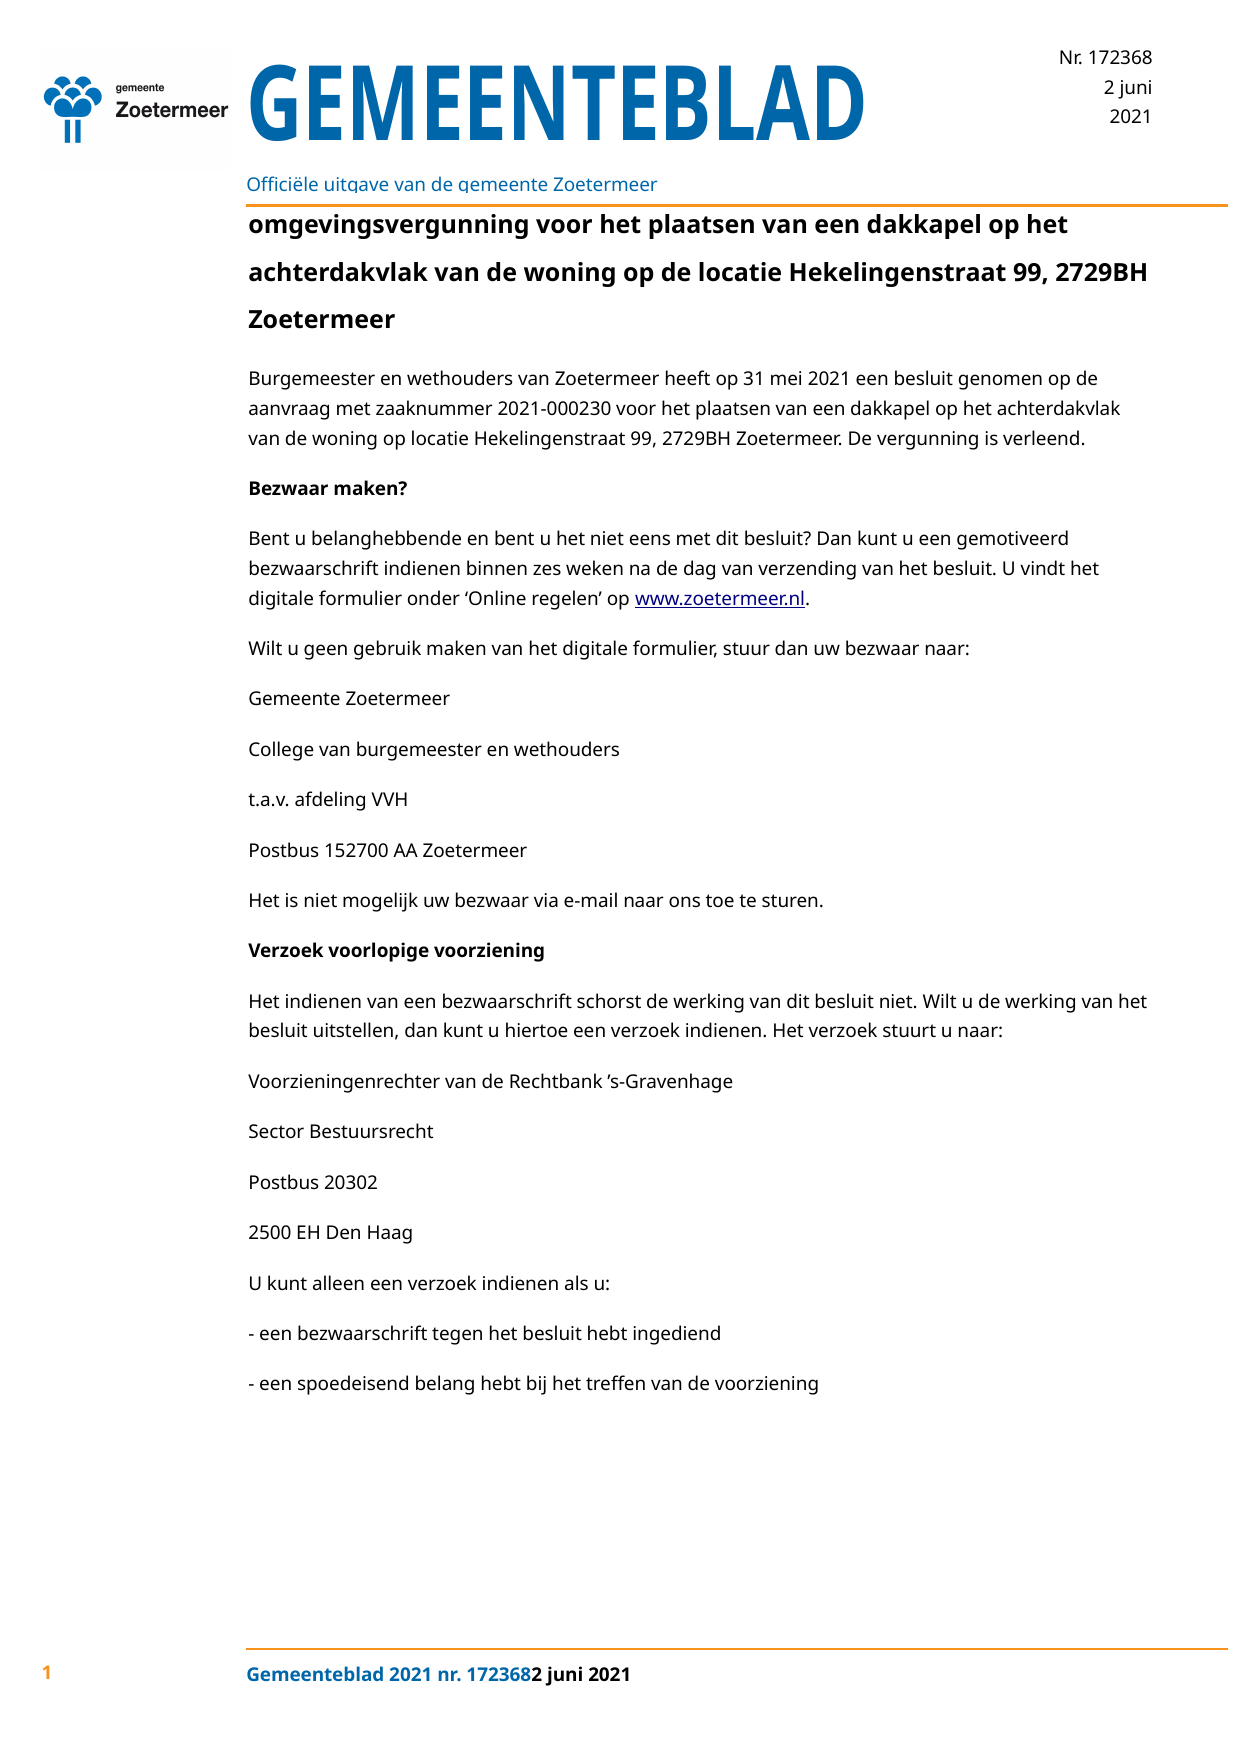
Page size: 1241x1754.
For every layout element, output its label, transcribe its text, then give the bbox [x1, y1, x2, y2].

text Het is niet mogelijk uw bezwaar via e-mail naar ons toe te sturen. [248, 887, 1152, 913]
text Bezwaar maken? [248, 475, 1152, 501]
text Het indienen van een bezwaarschrift schorst de werking van dit besluit niet. Wilt u de werking van het besluit uitstellen, dan kunt u hiertoe een verzoek indienen. Het verzoek stuurt u naar: [248, 988, 1152, 1043]
text Postbus 152700 AA Zoetermeer [248, 837, 1152, 862]
text Gemeente Zoetermeer [248, 686, 1152, 711]
text Wilt u geen gebruik maken van het digitale formulier, stuur dan uw bezwaar naar: [248, 635, 1152, 661]
text College van burgemeester en wethouders [248, 736, 1152, 762]
text - een bezwaarschrift tegen het besluit hebt ingediend [248, 1320, 1152, 1346]
text omgevingsvergunning voor het plaatsen van een dakkapel op het achterdakvlak van de woning op de locatie Hekelingenstraat 99, 2729BH Zoetermeer [248, 207, 1152, 336]
text Postbus 20302 [248, 1169, 1152, 1194]
text 2500 EH Den Haag [248, 1219, 1152, 1245]
text - een spoedeisend belang hebt bij het treffen van de voorziening [248, 1371, 1152, 1396]
text Sector Bestuursrecht [248, 1118, 1152, 1144]
text t.a.v. afdeling VVH [248, 786, 1152, 812]
text U kunt alleen een verzoek indienen als u: [248, 1270, 1152, 1295]
text Burgemeester en wethouders van Zoetermeer heeft op 31 mei 2021 een besluit genomen op de aanvraag met zaaknummer 2021-000230 voor het plaatsen van een dakkapel op het achterdakvlak van de woning op locatie Hekelingenstraat 99, 2729BH Zoetermeer. De vergunning is verleend. [248, 366, 1152, 450]
text Voorzieningenrechter van de Rechtbank ’s-Gravenhage [248, 1068, 1152, 1094]
text Bent u belanghebbende en bent u het niet eens met dit besluit? Dan kunt u een gemotiveerd bezwaarschrift indienen binnen zes weken na de dag van verzending van het besluit. U vindt het digitale formulier onder ‘Online regelen’ op www.zoetermeer.nl. [248, 526, 1152, 610]
text Verzoek voorlopige voorziening [248, 938, 1152, 963]
picture [41, 47, 231, 172]
